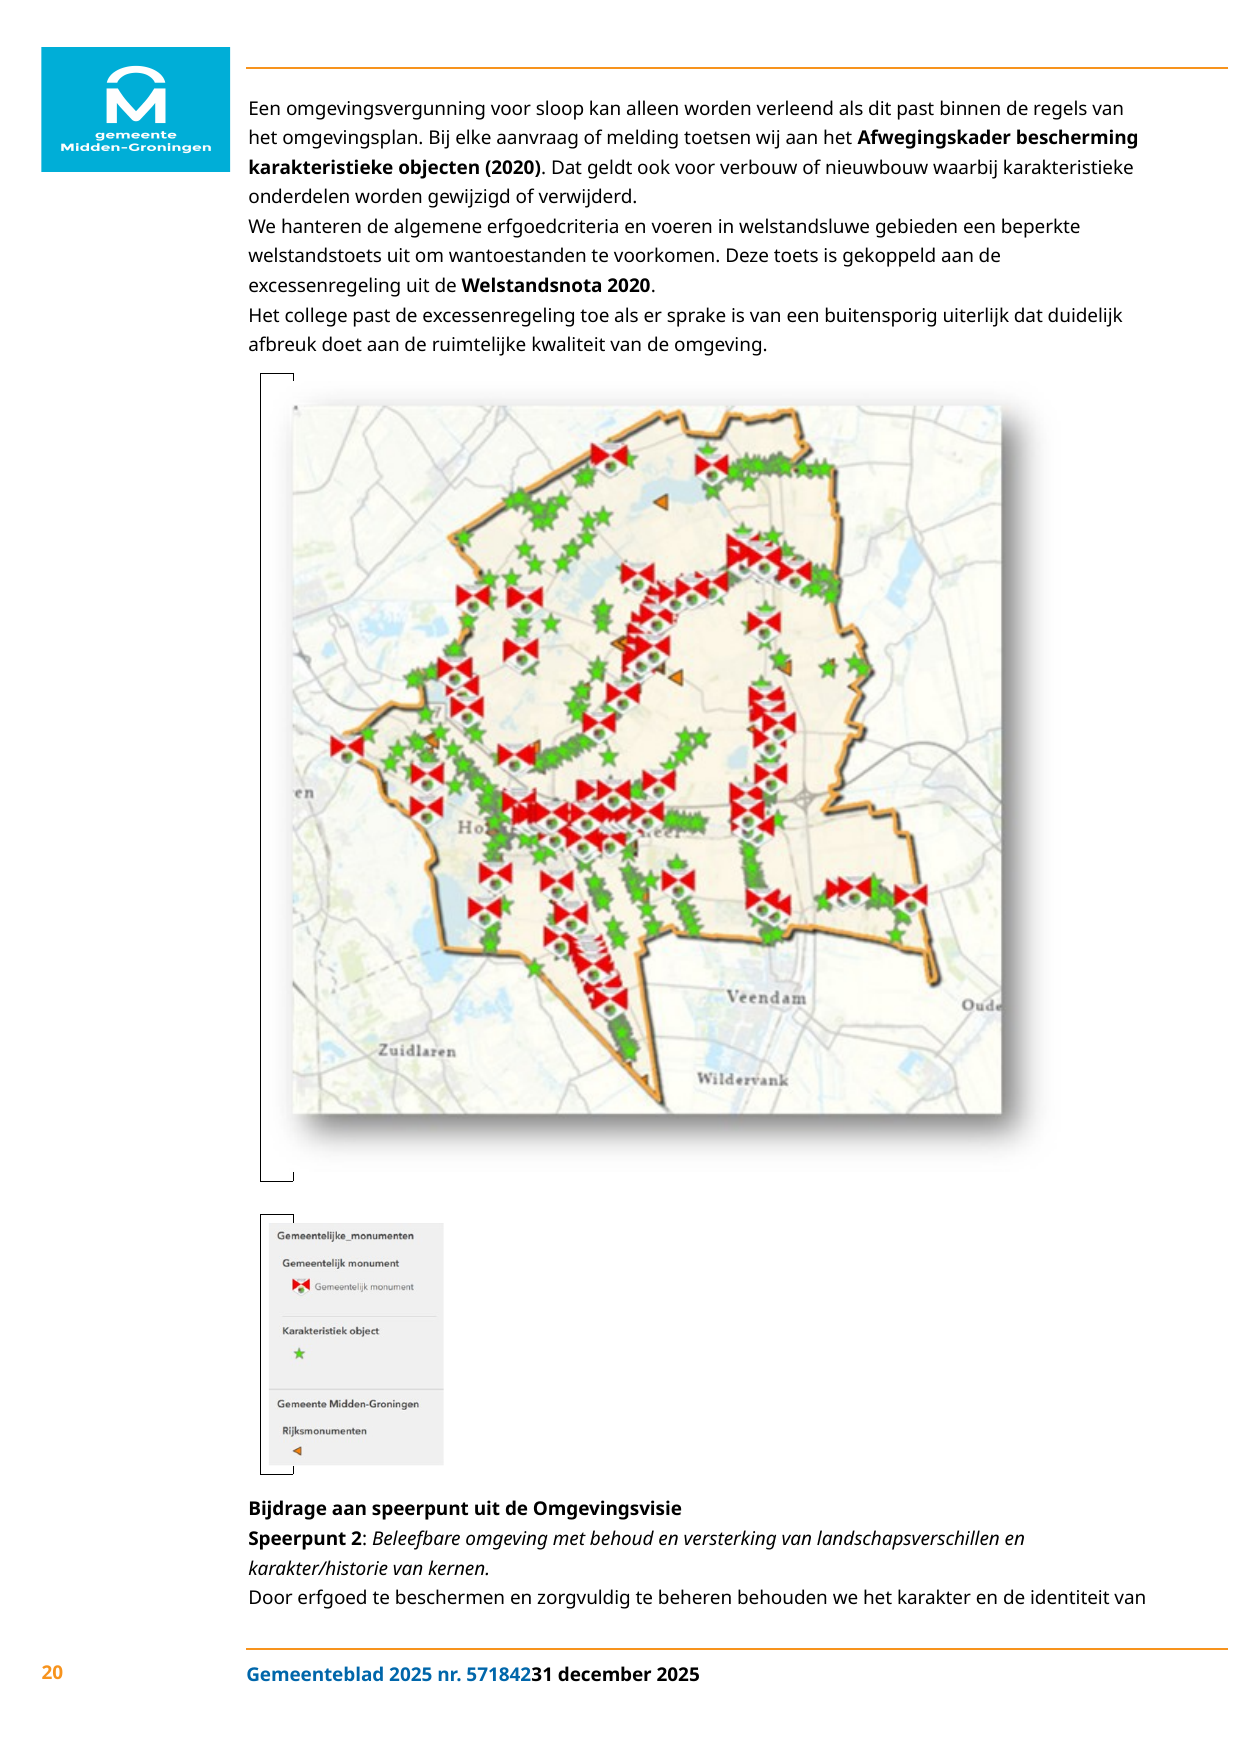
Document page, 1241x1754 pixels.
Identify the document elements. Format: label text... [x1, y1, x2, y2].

text We hanteren de algemene erfgoedcriteria en voeren in welstandsluwe gebieden een beperkte welstandstoets uit om wantoestanden te voorkomen. Deze toets is gekoppeld aan de excessenregeling uit de Welstandsnota 2020. [248, 213, 1152, 298]
text Speerpunt 2: Beleefbare omgeving met behoud en versterking van landschapsverschillen en karakter/historie van kernen. [248, 1525, 1152, 1581]
text Het college past de excessenregeling toe als er sprake is van een buitensporig uiterlijk dat duidelijk afbreuk doet aan de ruimtelijke kwaliteit van de omgeving. [248, 302, 1152, 357]
picture [268, 381, 1061, 1172]
picture [268, 1223, 444, 1466]
text Door erfgoed te beschermen en zorgvuldig te beheren behouden we het karakter en de identiteit van [248, 1584, 1152, 1610]
text Een omgevingsvergunning voor sloop kan alleen worden verleend als dit past binnen de regels van het omgevingsplan. Bij elke aanvraag of melding toetsen wij aan het Afwegingskader bescherming karakteristieke objecten (2020). Dat geldt ook voor verbouw of nieuwbouw waarbij karakteristieke onderdelen worden gewijzigd of verwijderd. [248, 95, 1152, 209]
picture [184, 146, 190, 153]
text Bijdrage aan speerpunt uit de Omgevingsvisie [248, 1496, 1152, 1521]
picture [108, 66, 164, 82]
picture [107, 89, 165, 122]
